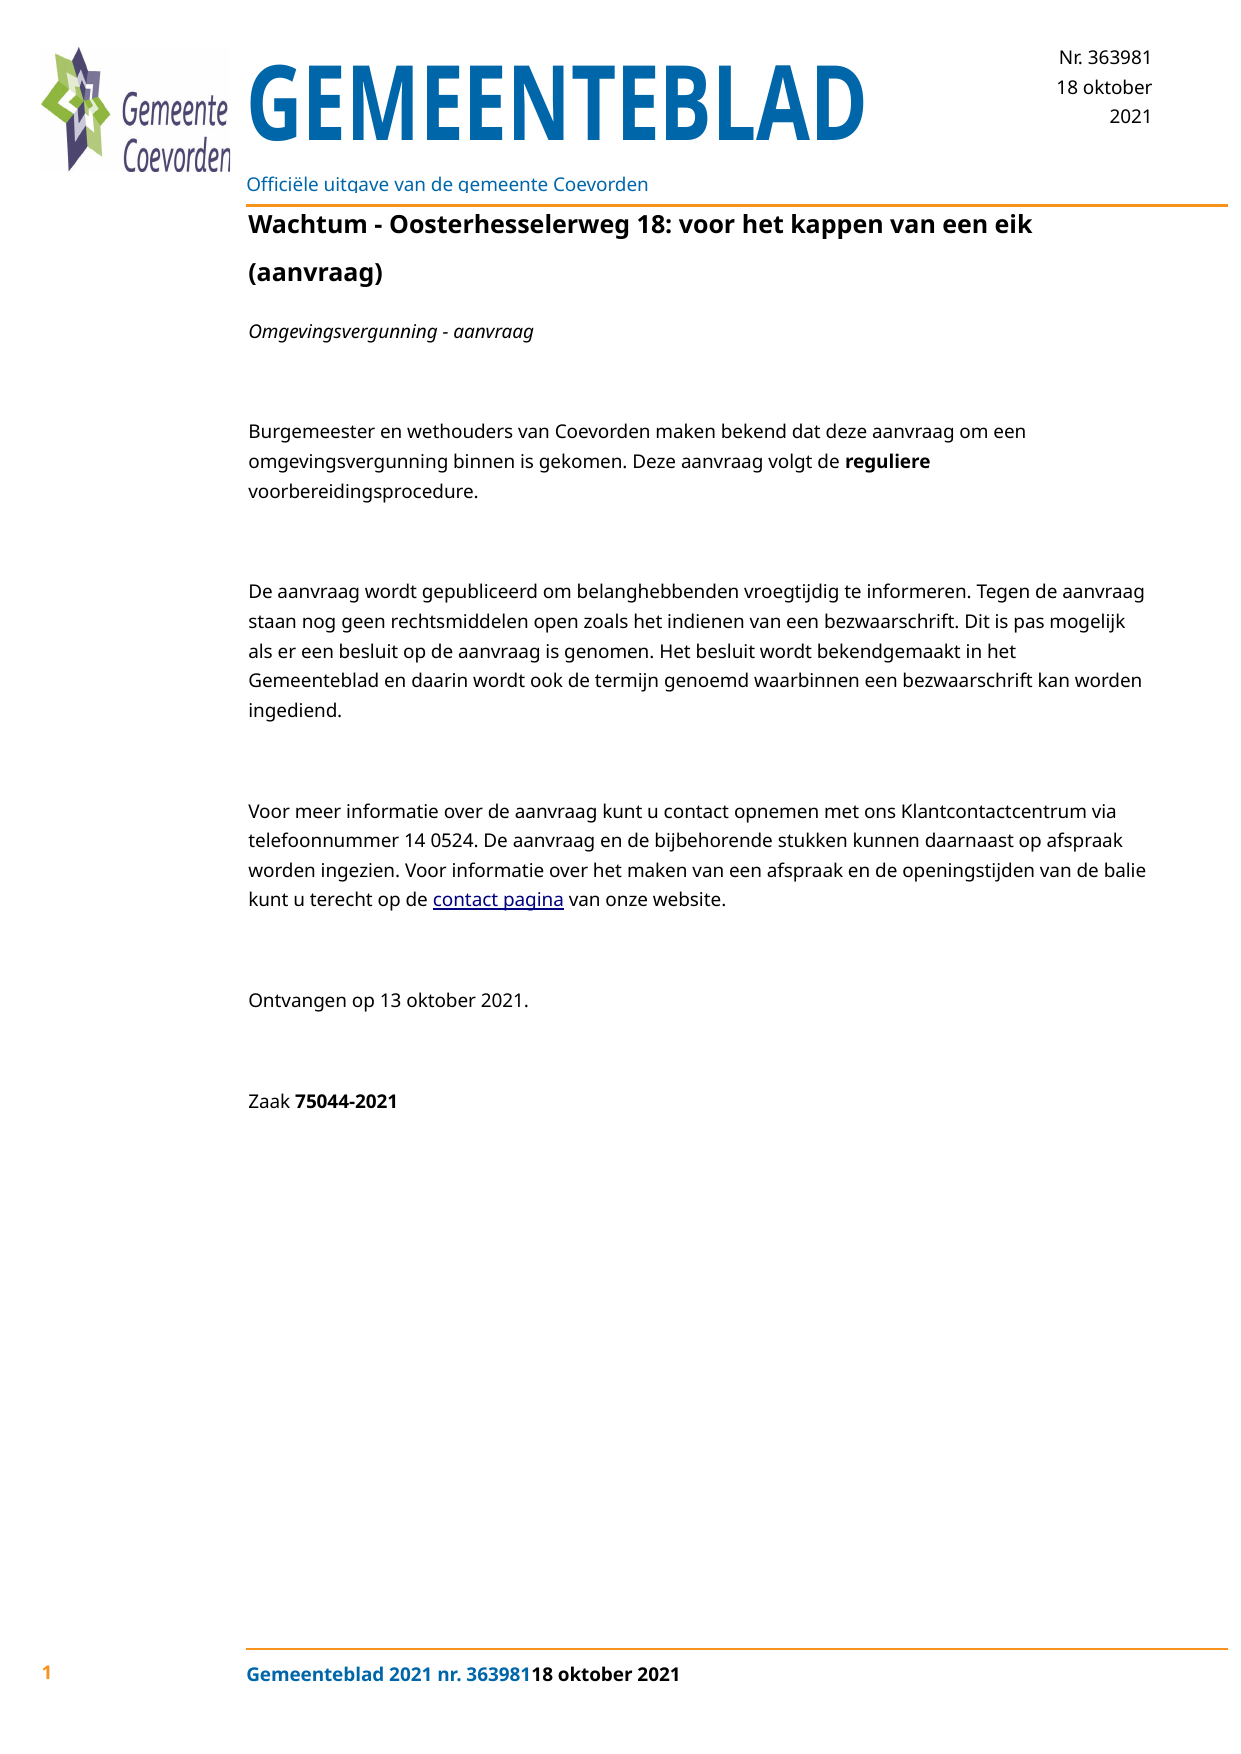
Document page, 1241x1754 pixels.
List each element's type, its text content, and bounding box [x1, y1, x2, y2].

text Omgevingsvergunning - aanvraag [248, 318, 1152, 344]
text Ontvangen op 13 oktober 2021. [248, 987, 1152, 1013]
picture [41, 47, 231, 172]
text Wachtum - Oosterhesselerweg 18: voor het kappen van een eik (aanvraag) [248, 207, 1152, 288]
text Voor meer informatie over de aanvraag kunt u contact opnemen met ons Klantcontactcentrum via telefoonnummer 14 0524. De aanvraag en de bijbehorende stukken kunnen daarnaast op afspraak worden ingezien. Voor informatie over het maken van een afspraak en de openingstijden van de balie kunt u terecht op de contact pagina van onze website. [248, 798, 1152, 912]
text Burgemeester en wethouders van Coevorden maken bekend dat deze aanvraag om een omgevingsvergunning binnen is gekomen. Deze aanvraag volgt de reguliere voorbereidingsprocedure. [248, 419, 1152, 504]
text Zaak 75044-2021 [248, 1088, 1152, 1114]
text De aanvraag wordt gepubliceerd om belanghebbenden vroegtijdig te informeren. Tegen de aanvraag staan nog geen rechtsmiddelen open zoals het indienen van een bezwaarschrift. Dit is pas mogelijk als er een besluit op de aanvraag is genomen. Het besluit wordt bekendgemaakt in het Gemeenteblad en daarin wordt ook de termijn genoemd waarbinnen een bezwaarschrift kan worden ingediend. [248, 579, 1152, 723]
